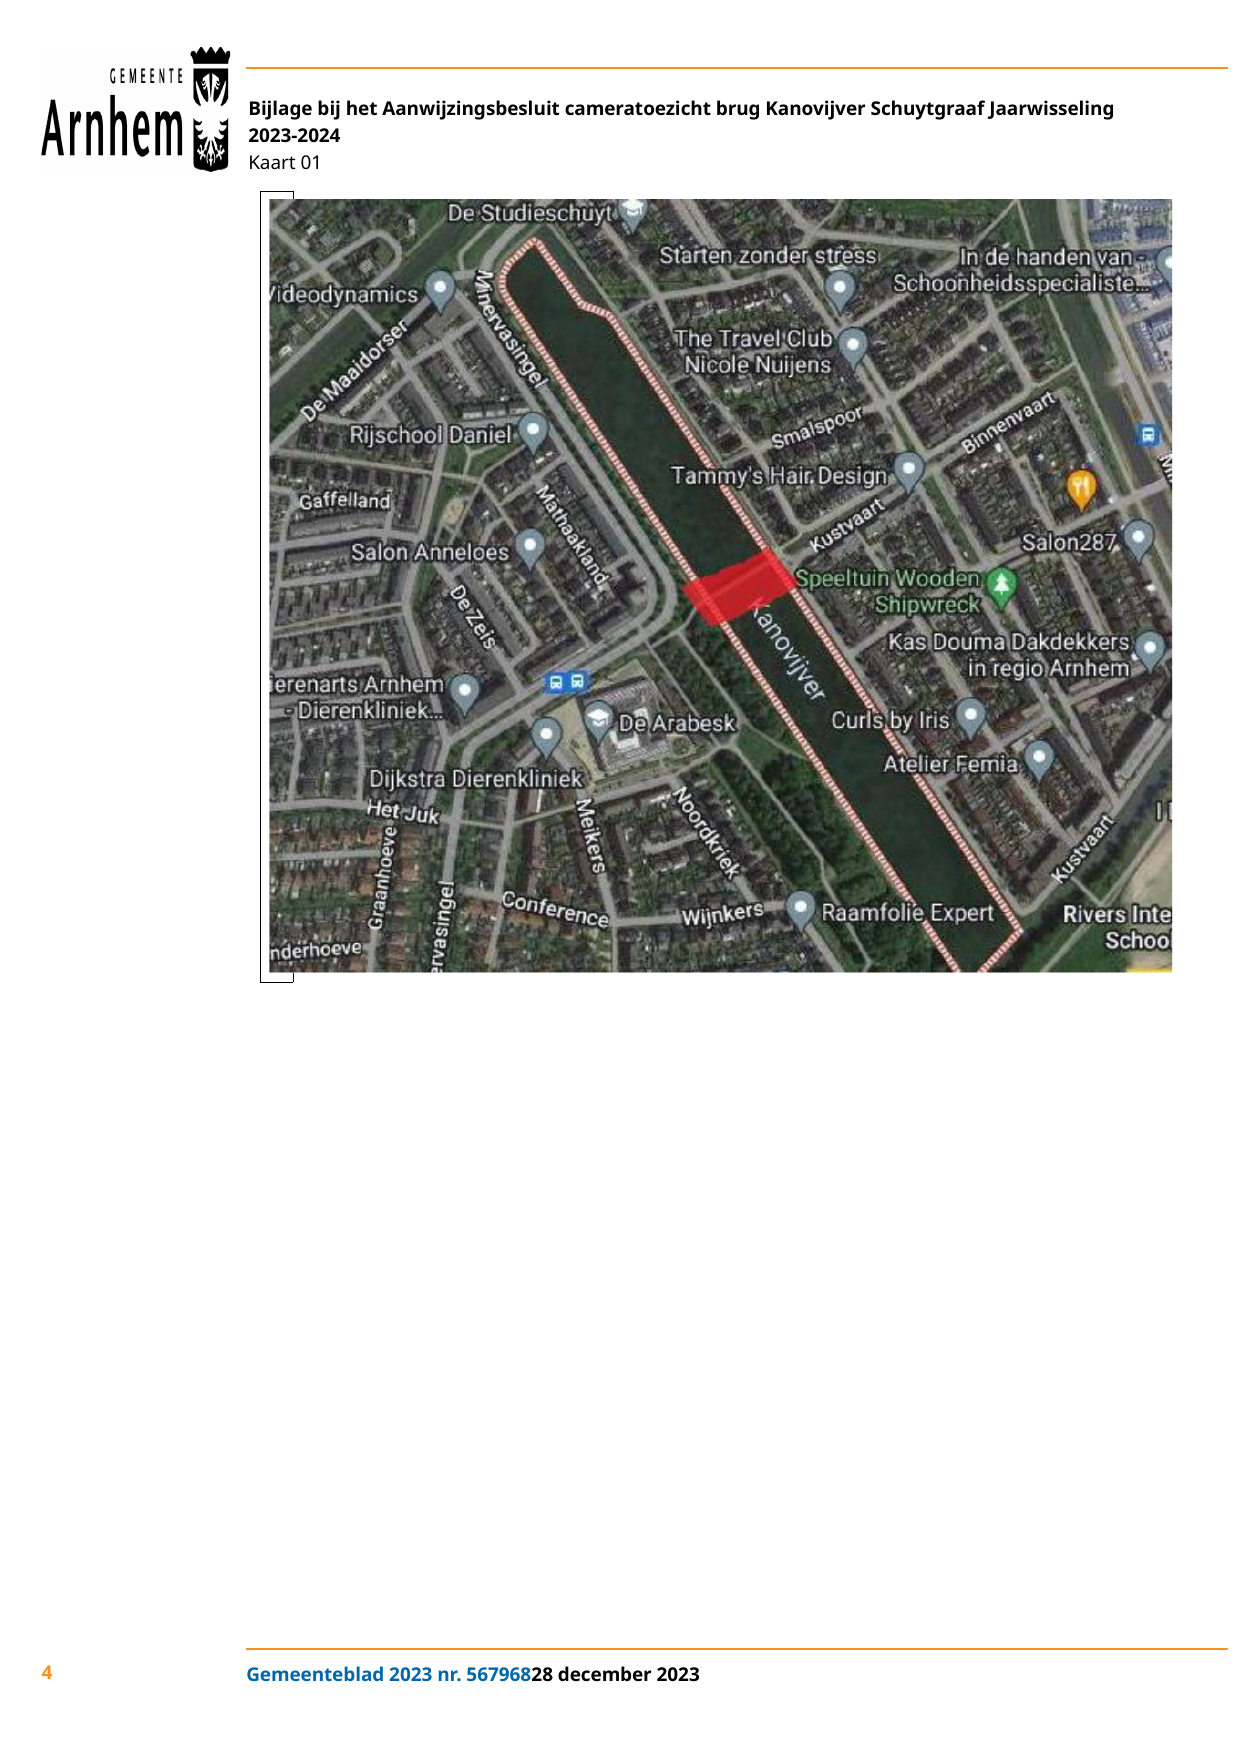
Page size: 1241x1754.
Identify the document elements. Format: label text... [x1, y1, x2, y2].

picture [268, 199, 1173, 973]
text Bijlage bij het Aanwijzingsbesluit cameratoezicht brug Kanovijver Schuytgraaf Jaarwisseling 2023-2024 [248, 95, 1152, 149]
text Kaart 01 [248, 149, 1152, 175]
picture [41, 47, 231, 172]
